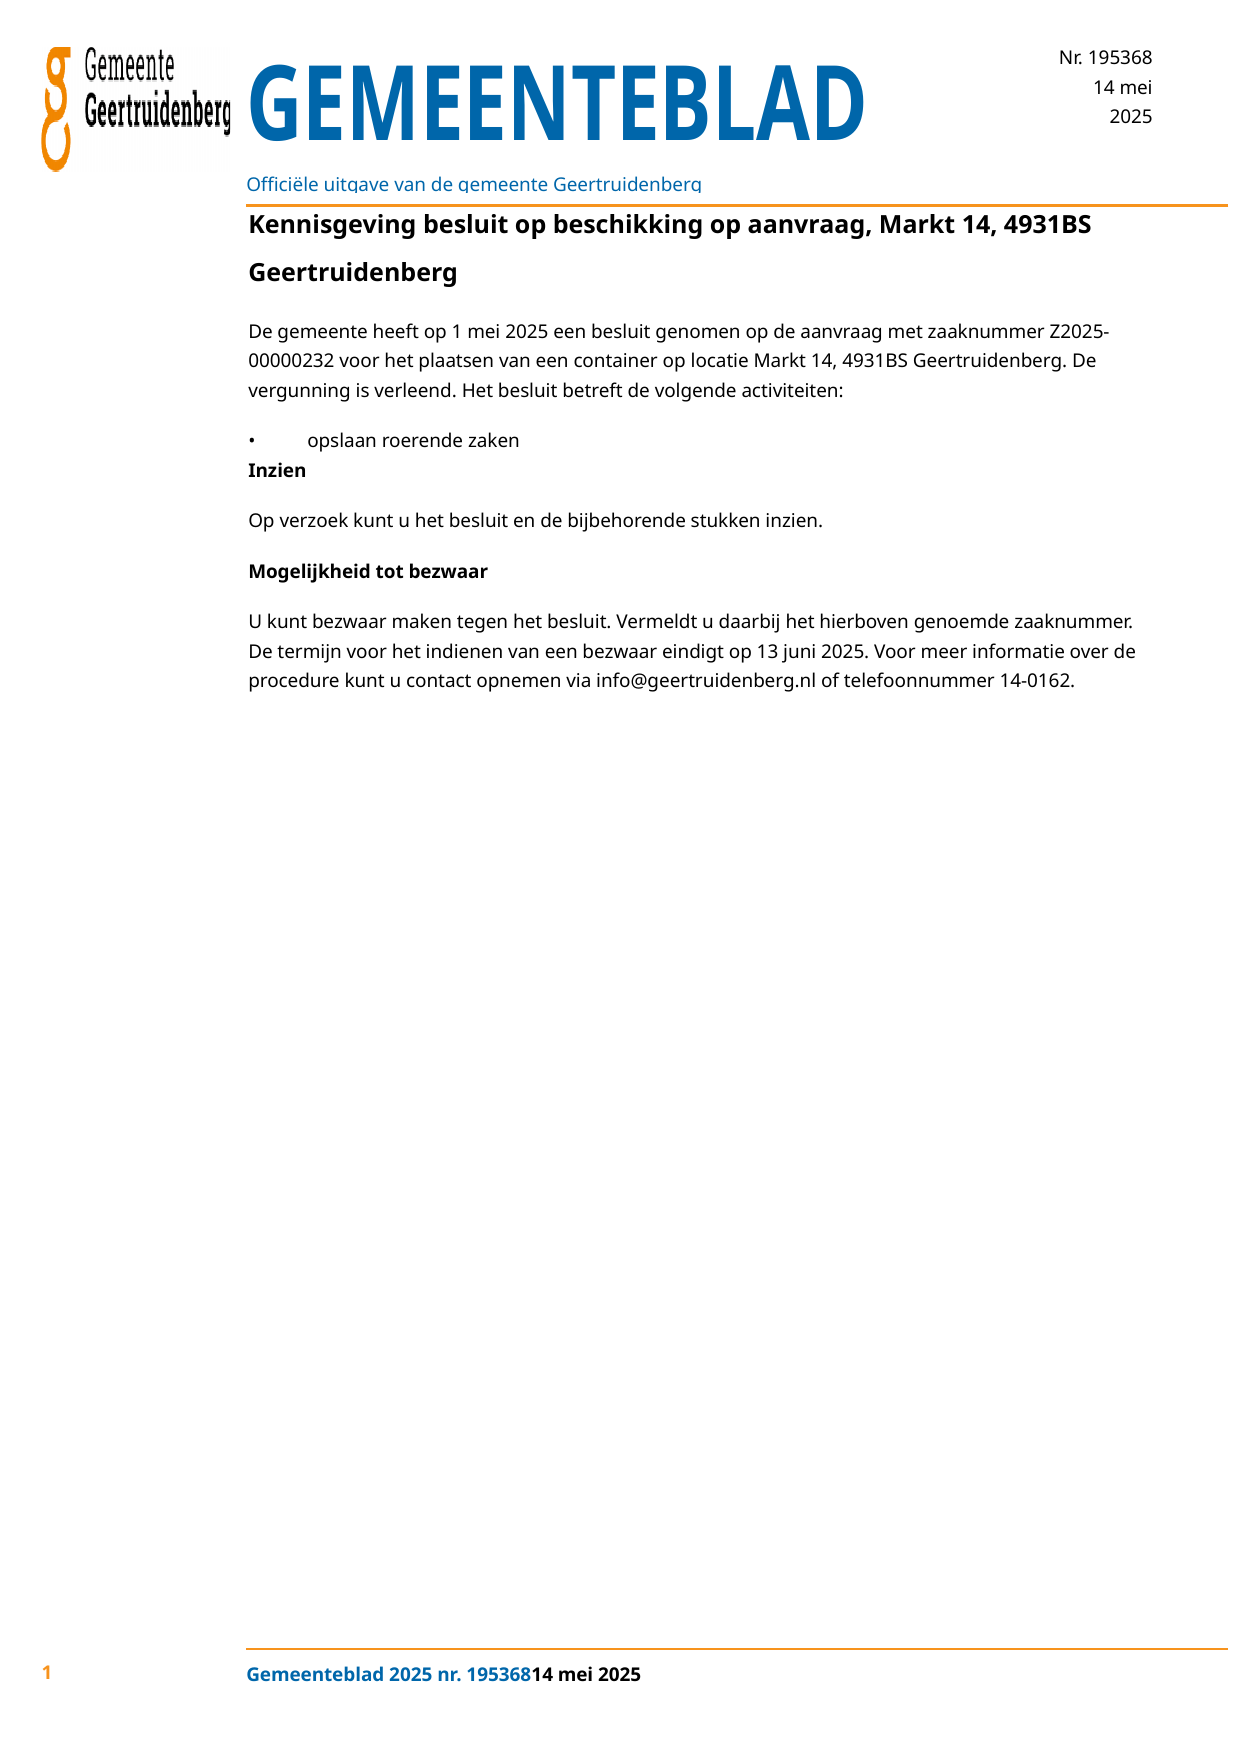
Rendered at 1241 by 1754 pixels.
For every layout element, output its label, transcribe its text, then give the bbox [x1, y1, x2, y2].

text Mogelijkheid tot bezwaar [248, 558, 1152, 584]
text Inzien [248, 457, 1152, 483]
text Kennisgeving besluit op beschikking op aanvraag, Markt 14, 4931BS Geertruidenberg [248, 207, 1152, 288]
text De gemeente heeft op 1 mei 2025 een besluit genomen op de aanvraag met zaaknummer Z2025-00000232 voor het plaatsen van een container op locatie Markt 14, 4931BS Geertruidenberg. De vergunning is verleend. Het besluit betreft de volgende activiteiten: [248, 318, 1152, 403]
text U kunt bezwaar maken tegen het besluit. Vermeldt u daarbij het hierboven genoemde zaaknummer. De termijn voor het indienen van een bezwaar eindigt op 13 juni 2025. Voor meer informatie over de procedure kunt u contact opnemen via info@geertruidenberg.nl of telefoonnummer 14-0162. [248, 608, 1152, 693]
picture [41, 47, 231, 172]
text Op verzoek kunt u het besluit en de bijbehorende stukken inzien. [248, 507, 1152, 533]
list opslaan roerende zaken [248, 427, 1152, 453]
